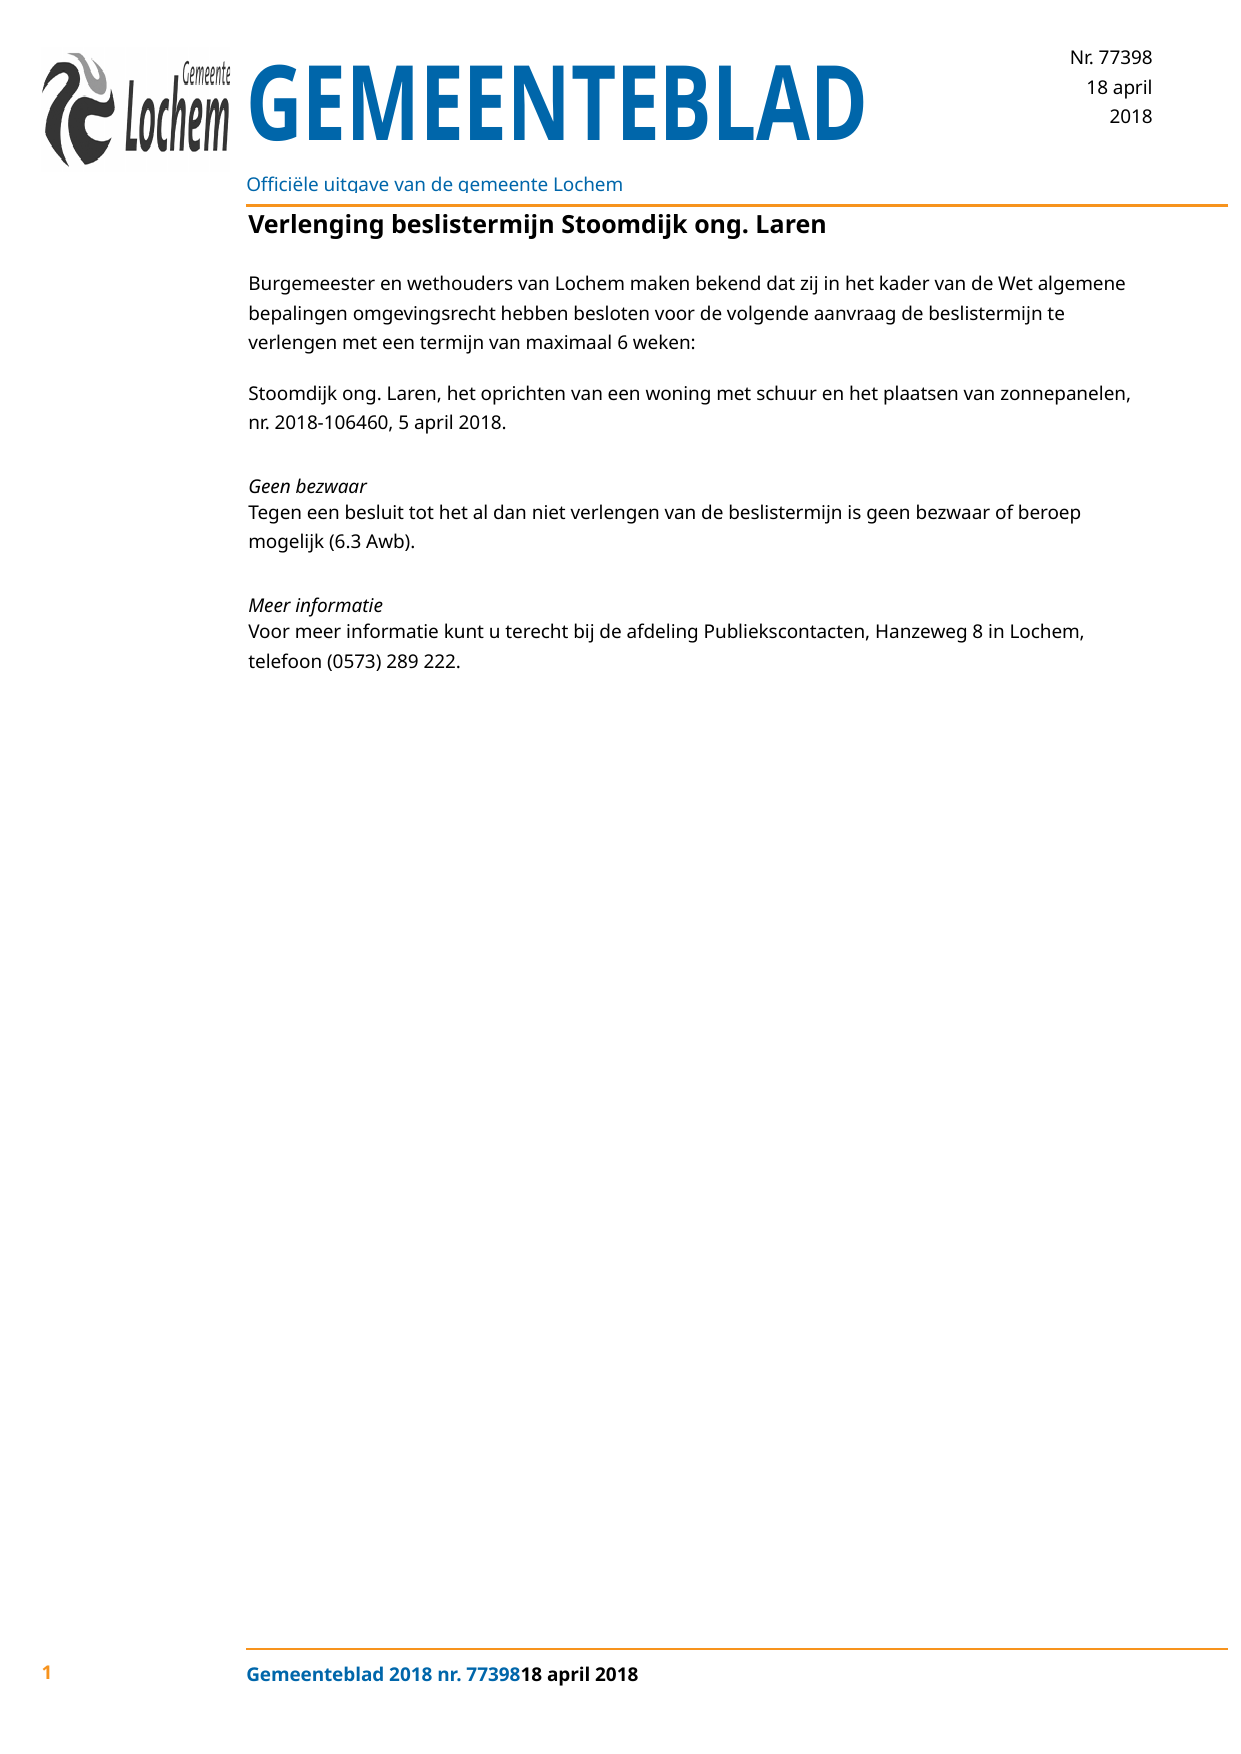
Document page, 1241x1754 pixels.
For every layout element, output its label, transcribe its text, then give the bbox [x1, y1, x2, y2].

text Verlenging beslistermijn Stoomdijk ong. Laren [248, 207, 1152, 241]
text Meer informatie [248, 593, 1152, 618]
text Geen bezwaar [248, 473, 1152, 499]
text Voor meer informatie kunt u terecht bij de afdeling Publiekscontacten, Hanzeweg 8 in Lochem, telefoon (0573) 289 222. [248, 618, 1152, 674]
text Stoomdijk ong. Laren, het oprichten van een woning met schuur en het plaatsen van zonnepanelen, nr. 2018-106460, 5 april 2018. [248, 380, 1152, 435]
text Burgemeester en wethouders van Lochem maken bekend dat zij in het kader van de Wet algemene bepalingen omgevingsrecht hebben besloten voor de volgende aanvraag de beslistermijn te verlengen met een termijn van maximaal 6 weken: [248, 270, 1152, 355]
text Tegen een besluit tot het al dan niet verlengen van de beslistermijn is geen bezwaar of beroep mogelijk (6.3 Awb). [248, 499, 1152, 554]
picture [41, 47, 231, 172]
